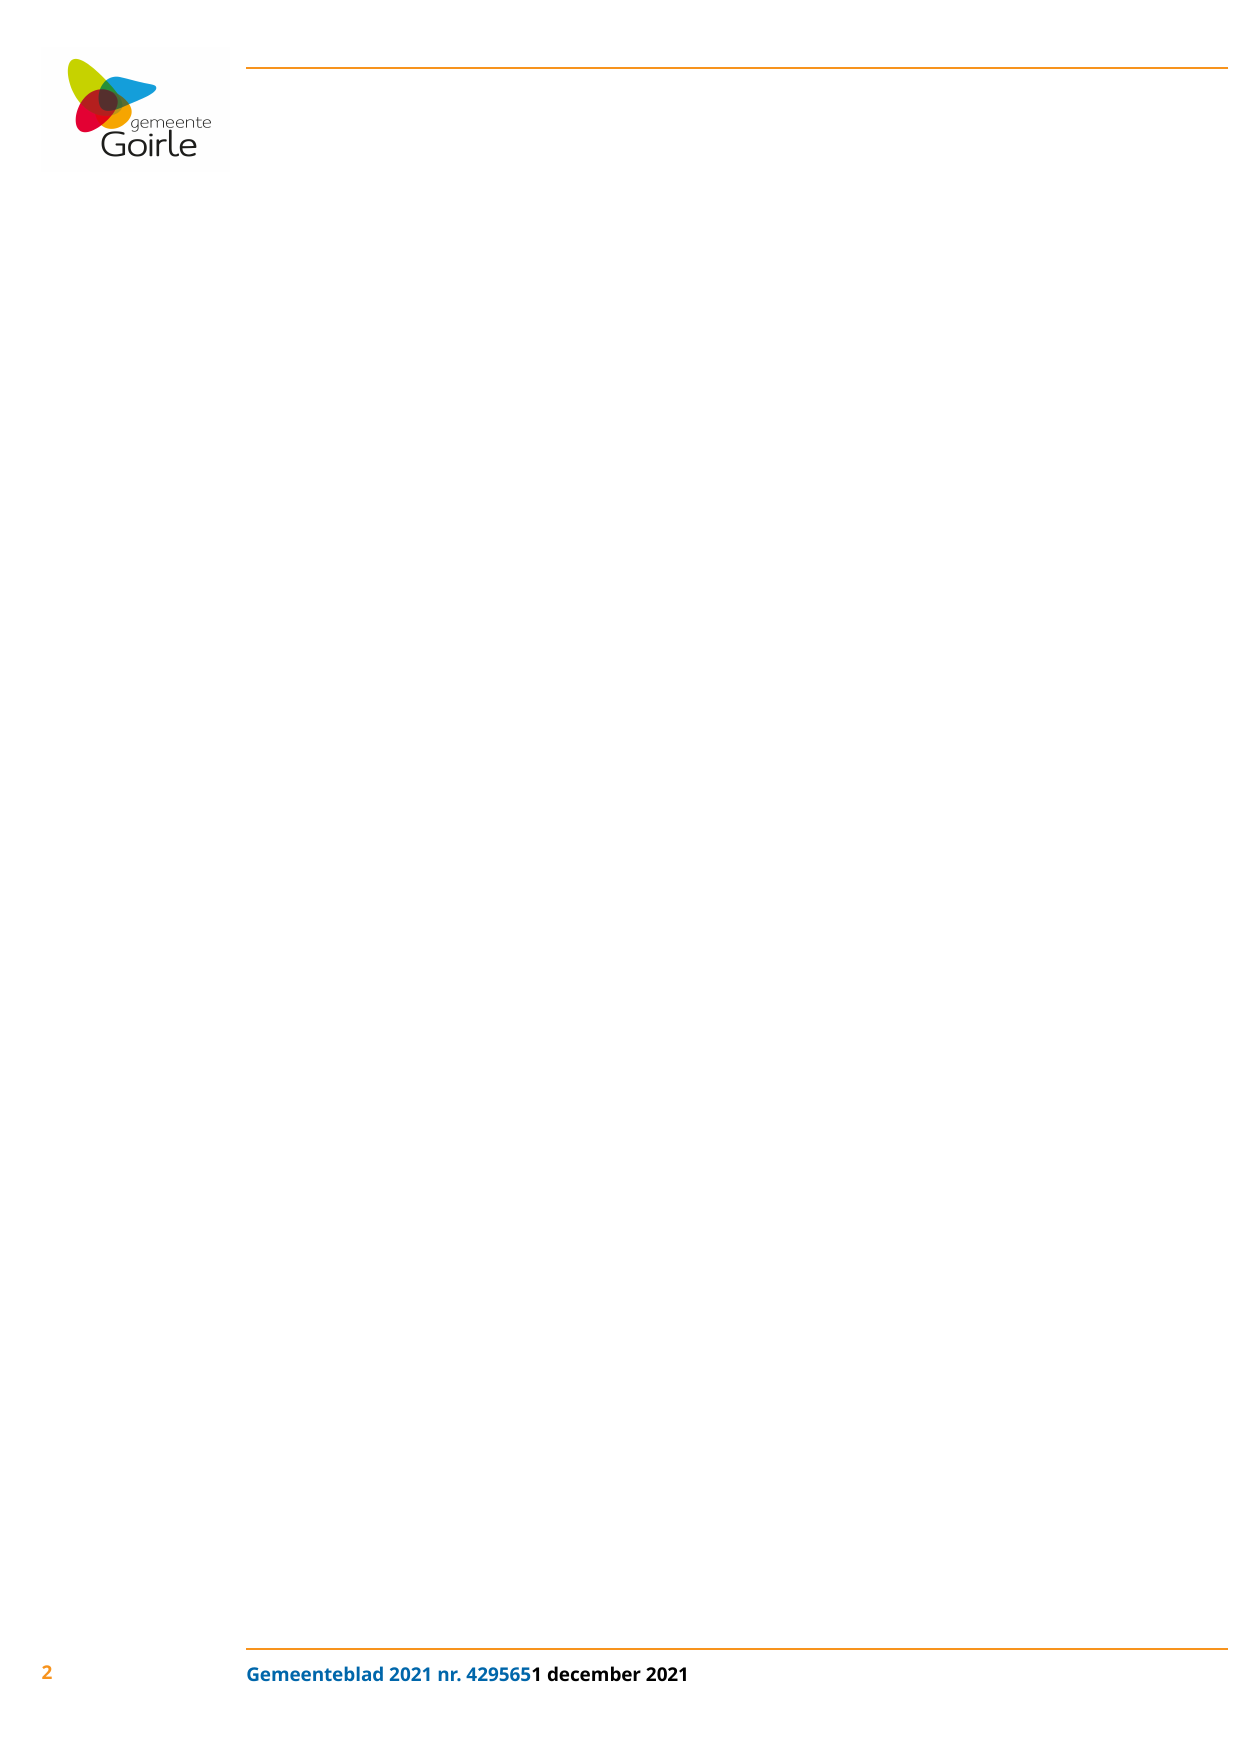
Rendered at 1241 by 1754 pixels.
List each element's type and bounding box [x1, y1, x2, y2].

picture [41, 47, 231, 172]
